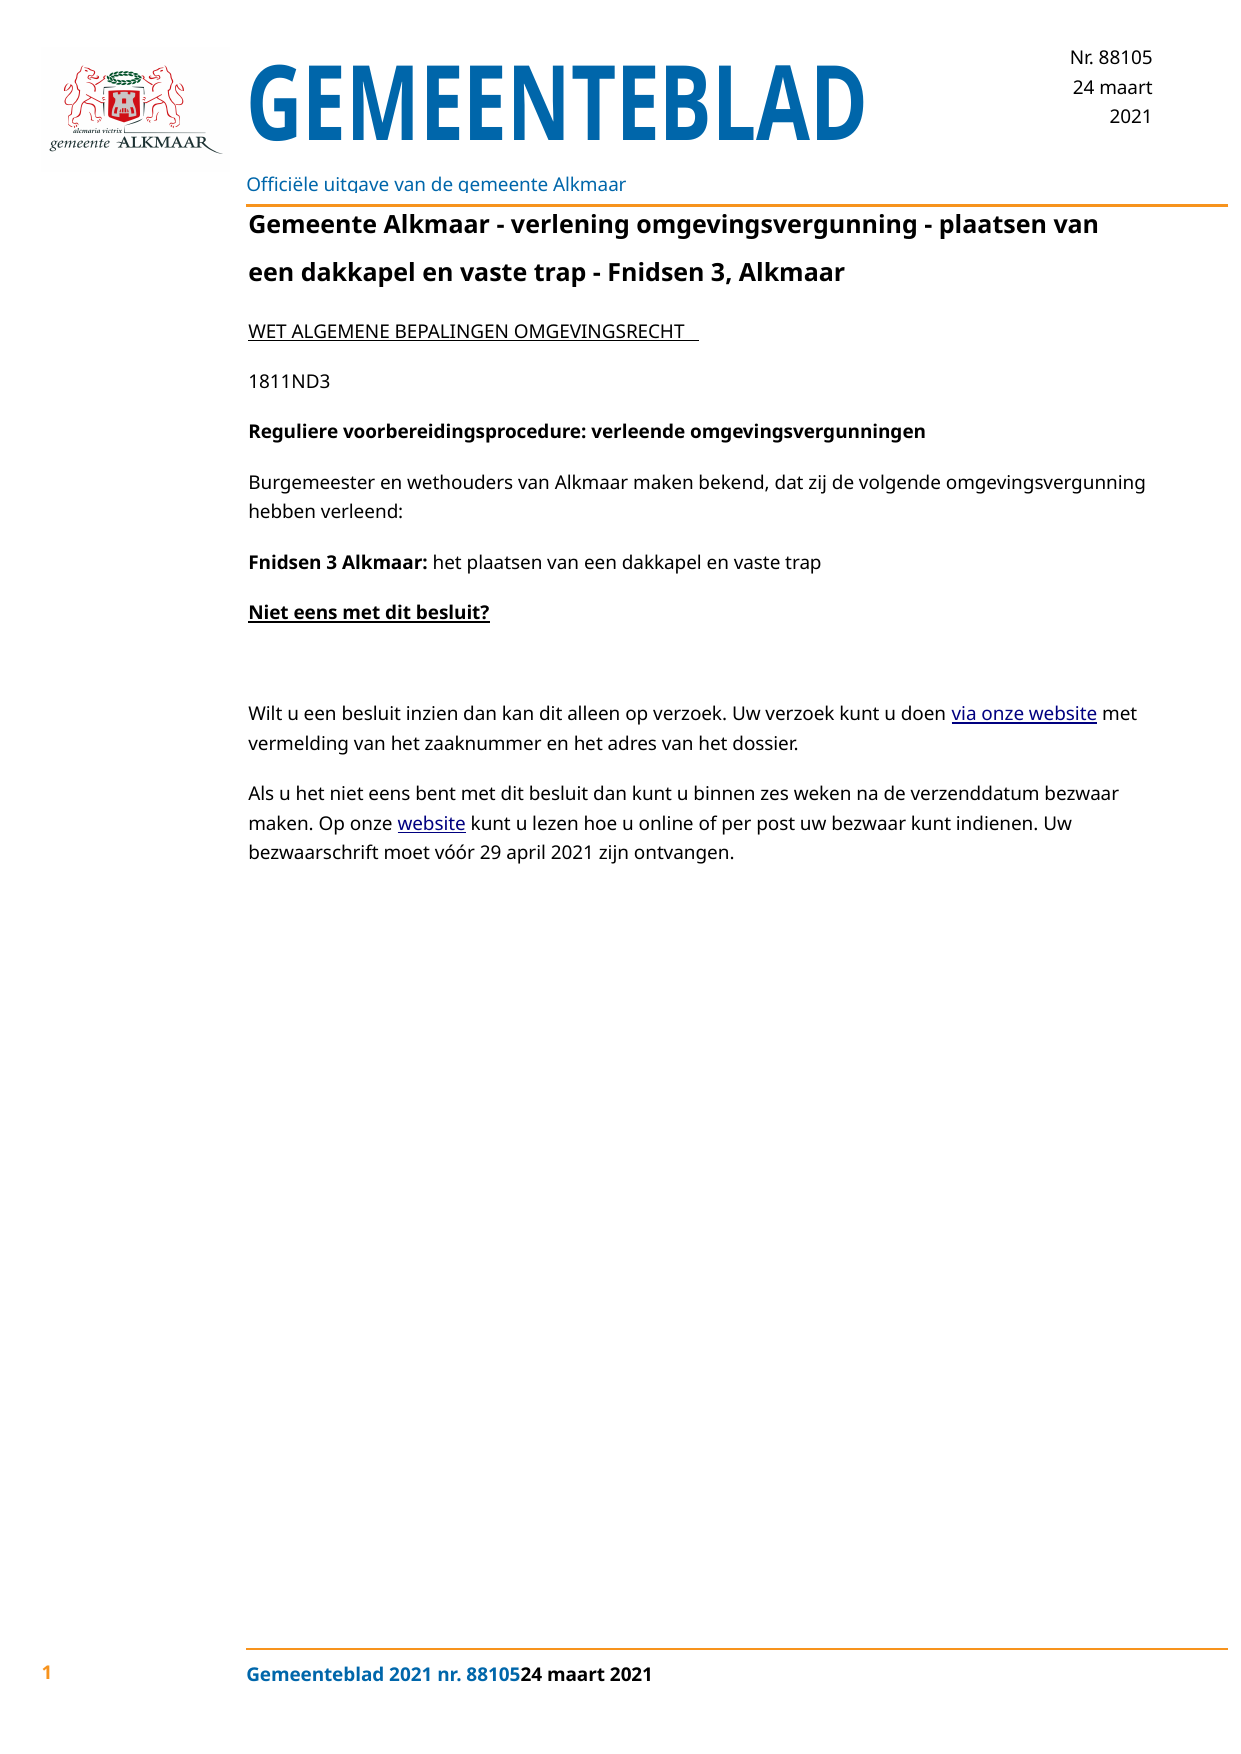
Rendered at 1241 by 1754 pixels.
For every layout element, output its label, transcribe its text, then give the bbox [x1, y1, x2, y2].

text Reguliere voorbereidingsprocedure: verleende omgevingsvergunningen [248, 419, 1152, 444]
text Wilt u een besluit inzien dan kan dit alleen op verzoek. Uw verzoek kunt u doen via onze website met vermelding van het zaaknummer en het adres van het dossier. [248, 700, 1152, 756]
text 1811ND3 [248, 368, 1152, 394]
text Gemeente Alkmaar - verlening omgevingsvergunning - plaatsen van een dakkapel en vaste trap - Fnidsen 3, Alkmaar [248, 207, 1152, 288]
text Burgemeester en wethouders van Alkmaar maken bekend, dat zij de volgende omgevingsvergunning hebben verleend: [248, 469, 1152, 524]
text Fnidsen 3 Alkmaar: het plaatsen van een dakkapel en vaste trap [248, 549, 1152, 575]
text Als u het niet eens bent met dit besluit dan kunt u binnen zes weken na de verzenddatum bezwaar maken. Op onze website kunt u lezen hoe u online of per post uw bezwaar kunt indienen. Uw bezwaarschrift moet vóór 29 april 2021 zijn ontvangen. [248, 780, 1152, 865]
text WET ALGEMENE BEPALINGEN OMGEVINGSRECHT [248, 318, 1152, 344]
picture [41, 47, 231, 172]
text Niet eens met dit besluit? [248, 599, 1152, 625]
